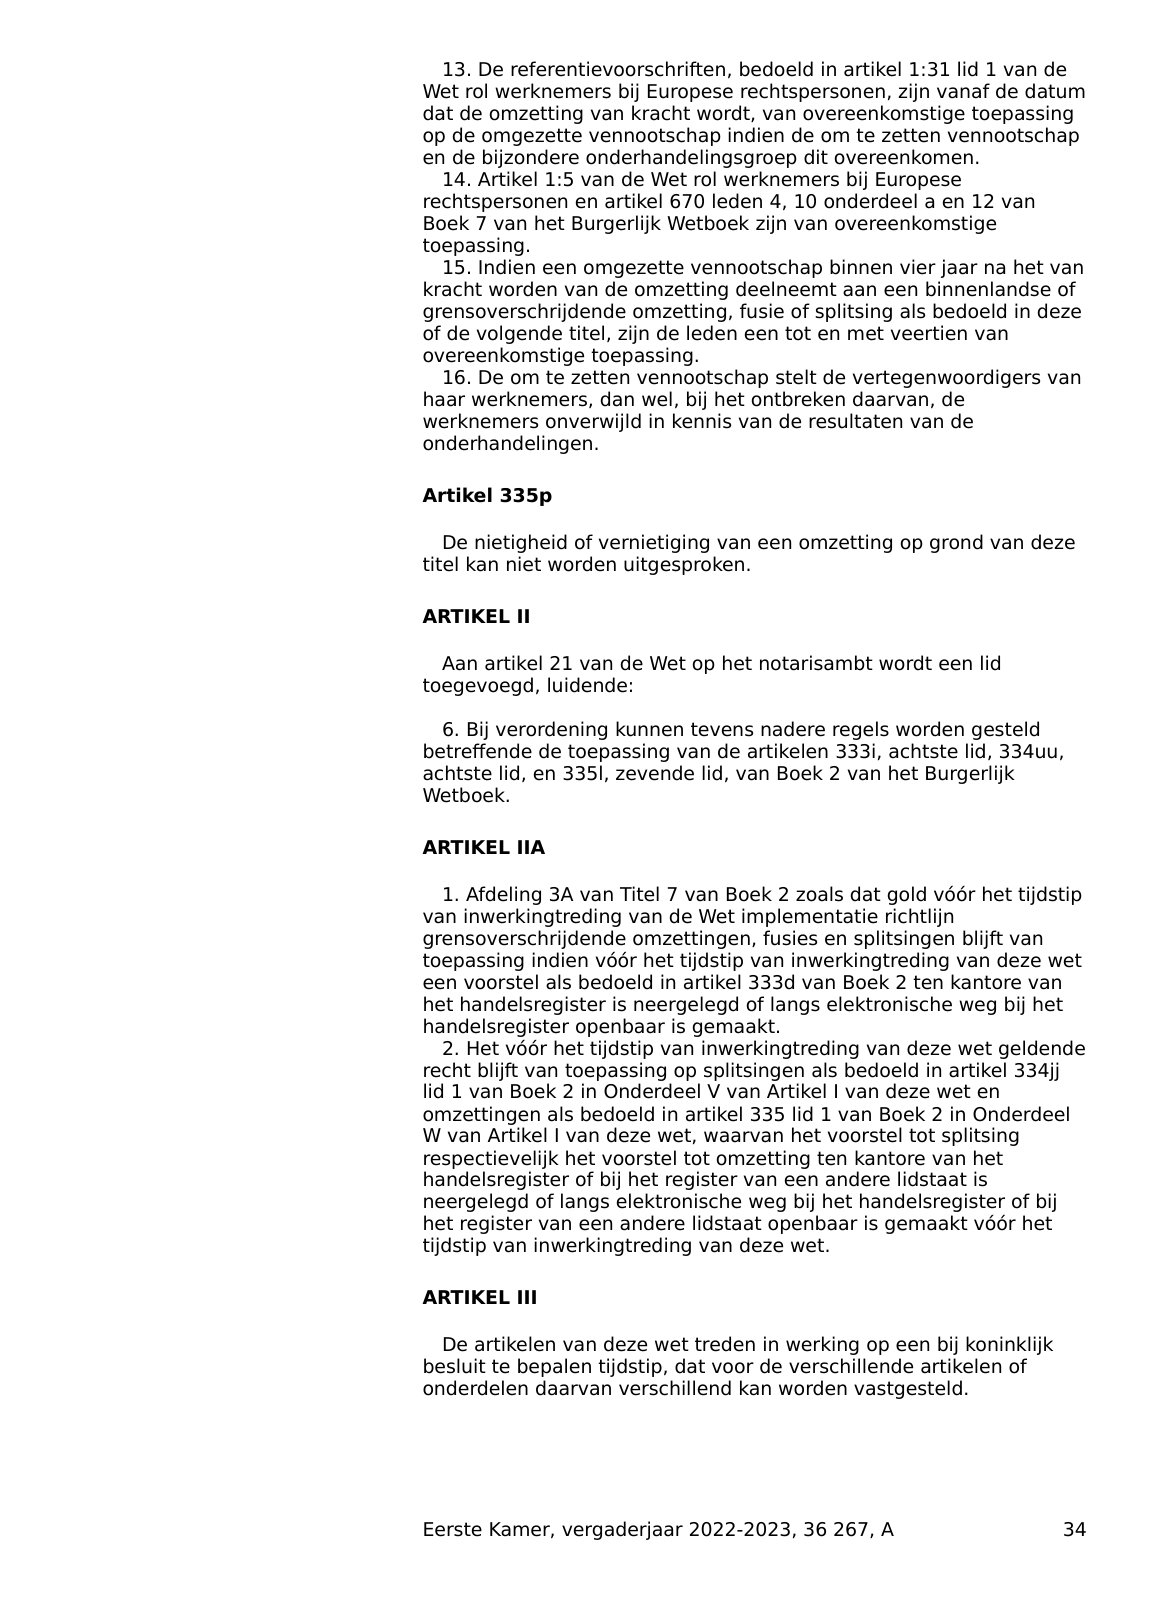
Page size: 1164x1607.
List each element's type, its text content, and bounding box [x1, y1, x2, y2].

text 2. Het vóór het tijdstip van inwerkingtreding van deze wet geldende recht blijft van toepassing op splitsingen als bedoeld in artikel 334jj lid 1 van Boek 2 in Onderdeel V van Artikel I van deze wet en omzettingen als bedoeld in artikel 335 lid 1 van Boek 2 in Onderdeel W van Artikel I van deze wet, waarvan het voorstel tot splitsing respectievelijk het voorstel tot omzetting ten kantore van het handelsregister of bij het register van een andere lidstaat is neergelegd of langs elektronische weg bij het handelsregister of bij het register van een andere lidstaat openbaar is gemaakt vóór het tijdstip van inwerkingtreding van deze wet. [422, 1037, 1087, 1257]
text De nietigheid of vernietiging van een omzetting op grond van deze titel kan niet worden uitgesproken. [422, 532, 1087, 576]
text 14. Artikel 1:5 van de Wet rol werknemers bij Europese rechtspersonen en artikel 670 leden 4, 10 onderdeel a en 12 van Boek 7 van het Burgerlijk Wetboek zijn van overeenkomstige toepassing. [422, 169, 1087, 257]
subtitle Artikel 335p [422, 485, 1087, 507]
subtitle ARTIKEL II [422, 606, 1087, 628]
text 1. Afdeling 3A van Titel 7 van Boek 2 zoals dat gold vóór het tijdstip van inwerkingtreding van de Wet implementatie richtlijn grensoverschrijdende omzettingen, fusies en splitsingen blijft van toepassing indien vóór het tijdstip van inwerkingtreding van deze wet een voorstel als bedoeld in artikel 333d van Boek 2 ten kantore van het handelsregister is neergelegd of langs elektronische weg bij het handelsregister openbaar is gemaakt. [422, 884, 1087, 1037]
text Aan artikel 21 van de Wet op het notarisambt wordt een lid toegevoegd, luidende: [422, 653, 1087, 697]
text 15. Indien een omgezette vennootschap binnen vier jaar na het van kracht worden van de omzetting deelneemt aan een binnenlandse of grensoverschrijdende omzetting, fusie of splitsing als bedoeld in deze of de volgende titel, zijn de leden een tot en met veertien van overeenkomstige toepassing. [422, 257, 1087, 367]
subtitle ARTIKEL IIA [422, 837, 1087, 859]
text 13. De referentievoorschriften, bedoeld in artikel 1:31 lid 1 van de Wet rol werknemers bij Europese rechtspersonen, zijn vanaf de datum dat de omzetting van kracht wordt, van overeenkomstige toepassing op de omgezette vennootschap indien de om te zetten vennootschap en de bijzondere onderhandelingsgroep dit overeenkomen. [422, 59, 1087, 169]
subtitle ARTIKEL III [422, 1287, 1087, 1309]
text De artikelen van deze wet treden in werking op een bij koninklijk besluit te bepalen tijdstip, dat voor de verschillende artikelen of onderdelen daarvan verschillend kan worden vastgesteld. [422, 1334, 1087, 1400]
text 6. Bij verordening kunnen tevens nadere regels worden gesteld betreffende de toepassing van de artikelen 333i, achtste lid, 334uu, achtste lid, en 335l, zevende lid, van Boek 2 van het Burgerlijk Wetboek. [422, 719, 1087, 807]
text 16. De om te zetten vennootschap stelt de vertegenwoordigers van haar werknemers, dan wel, bij het ontbreken daarvan, de werknemers onverwijld in kennis van de resultaten van de onderhandelingen. [422, 367, 1087, 455]
